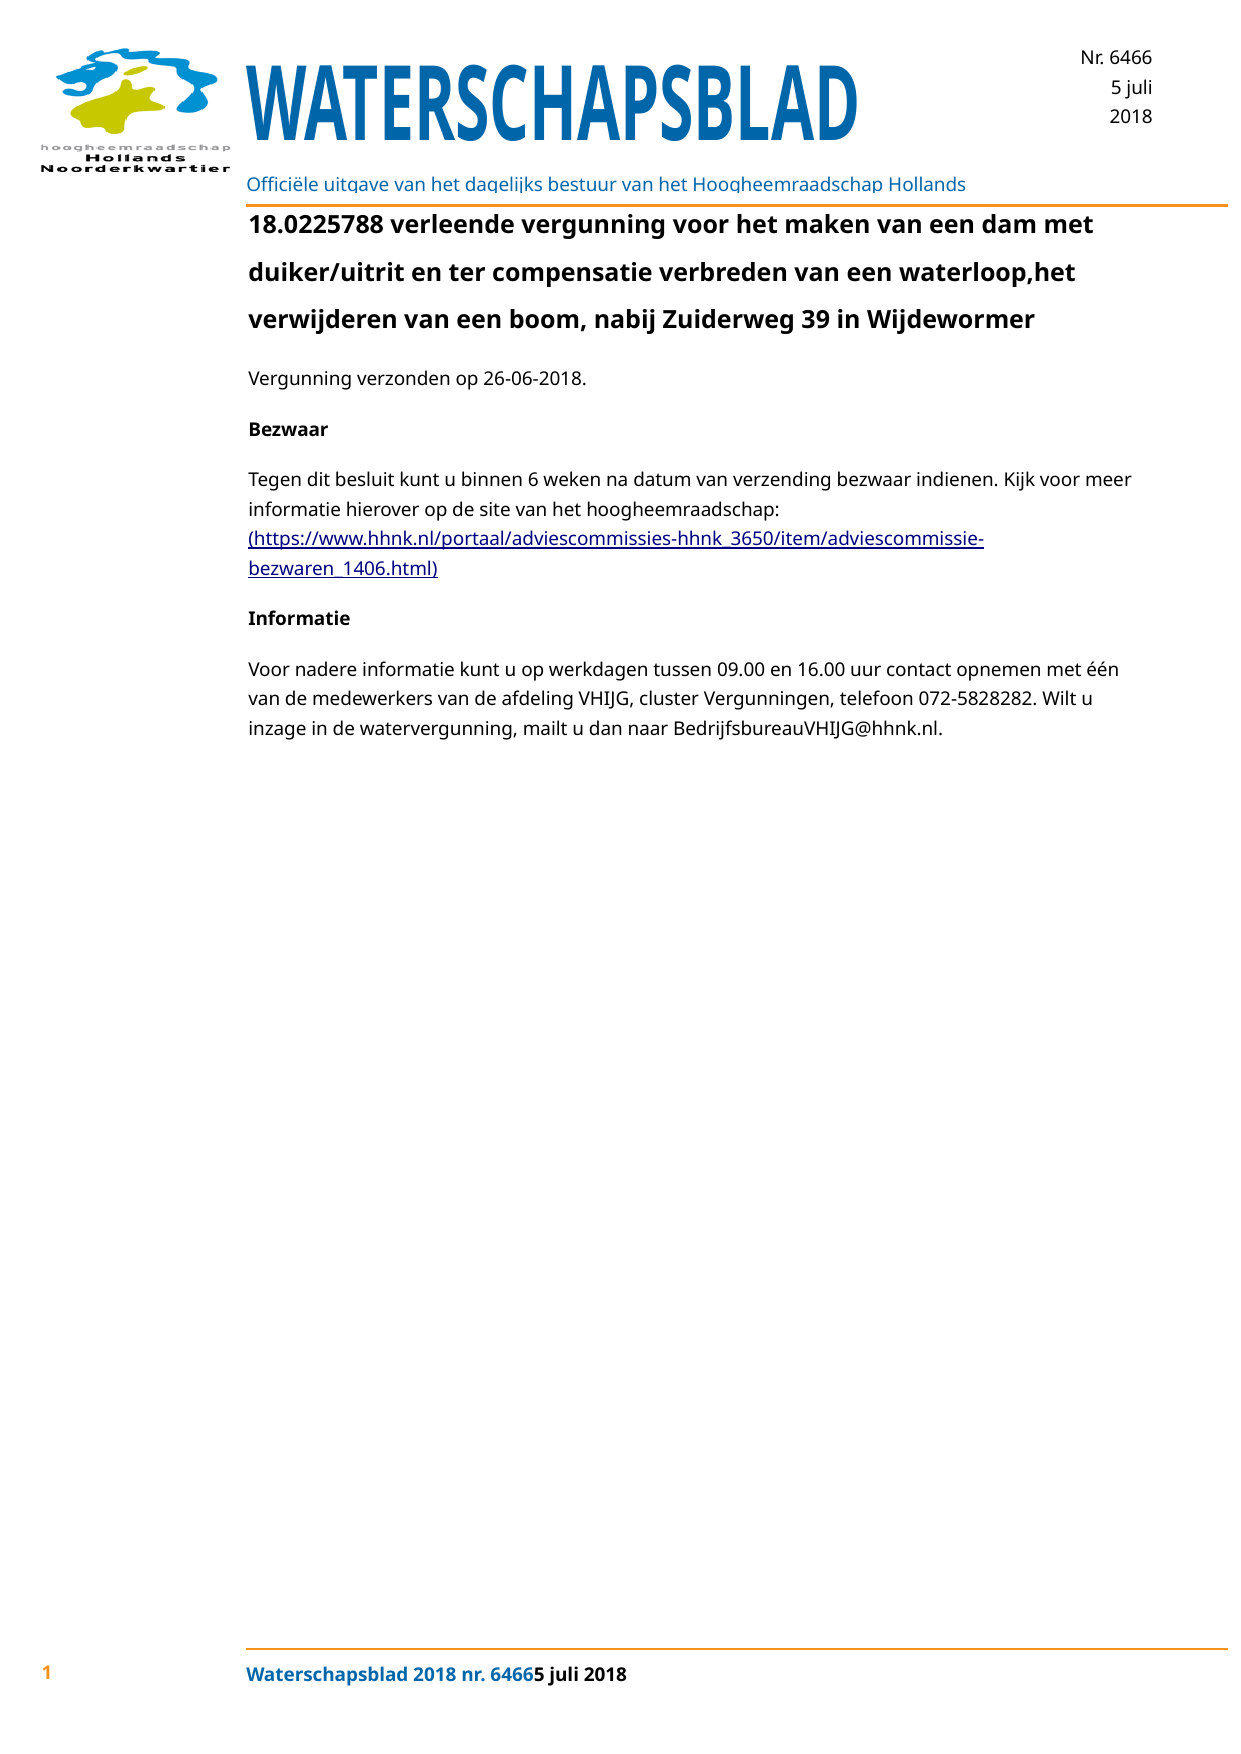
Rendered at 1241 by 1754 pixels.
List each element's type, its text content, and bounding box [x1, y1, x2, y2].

picture [41, 47, 231, 172]
text Informatie [248, 606, 1152, 631]
text Bezwaar [248, 416, 1152, 442]
text 18.0225788 verleende vergunning voor het maken van een dam met duiker/uitrit en ter compensatie verbreden van een waterloop,het verwijderen van een boom, nabij Zuiderweg 39 in Wijdewormer [248, 207, 1152, 336]
text Voor nadere informatie kunt u op werkdagen tussen 09.00 en 16.00 uur contact opnemen met één van de medewerkers van de afdeling VHIJG, cluster Vergunningen, telefoon 072-5828282. Wilt u inzage in de watervergunning, mailt u dan naar BedrijfsbureauVHIJG@hhnk.nl. [248, 656, 1152, 741]
text Vergunning verzonden op 26-06-2018. [248, 366, 1152, 391]
text Tegen dit besluit kunt u binnen 6 weken na datum van verzending bezwaar indienen. Kijk voor meer informatie hierover op de site van het hoogheemraadschap: (https://www.hhnk.nl/portaal/adviescommissies-hhnk_3650/item/adviescommissie-bezwaren_1406.html) [248, 466, 1152, 581]
